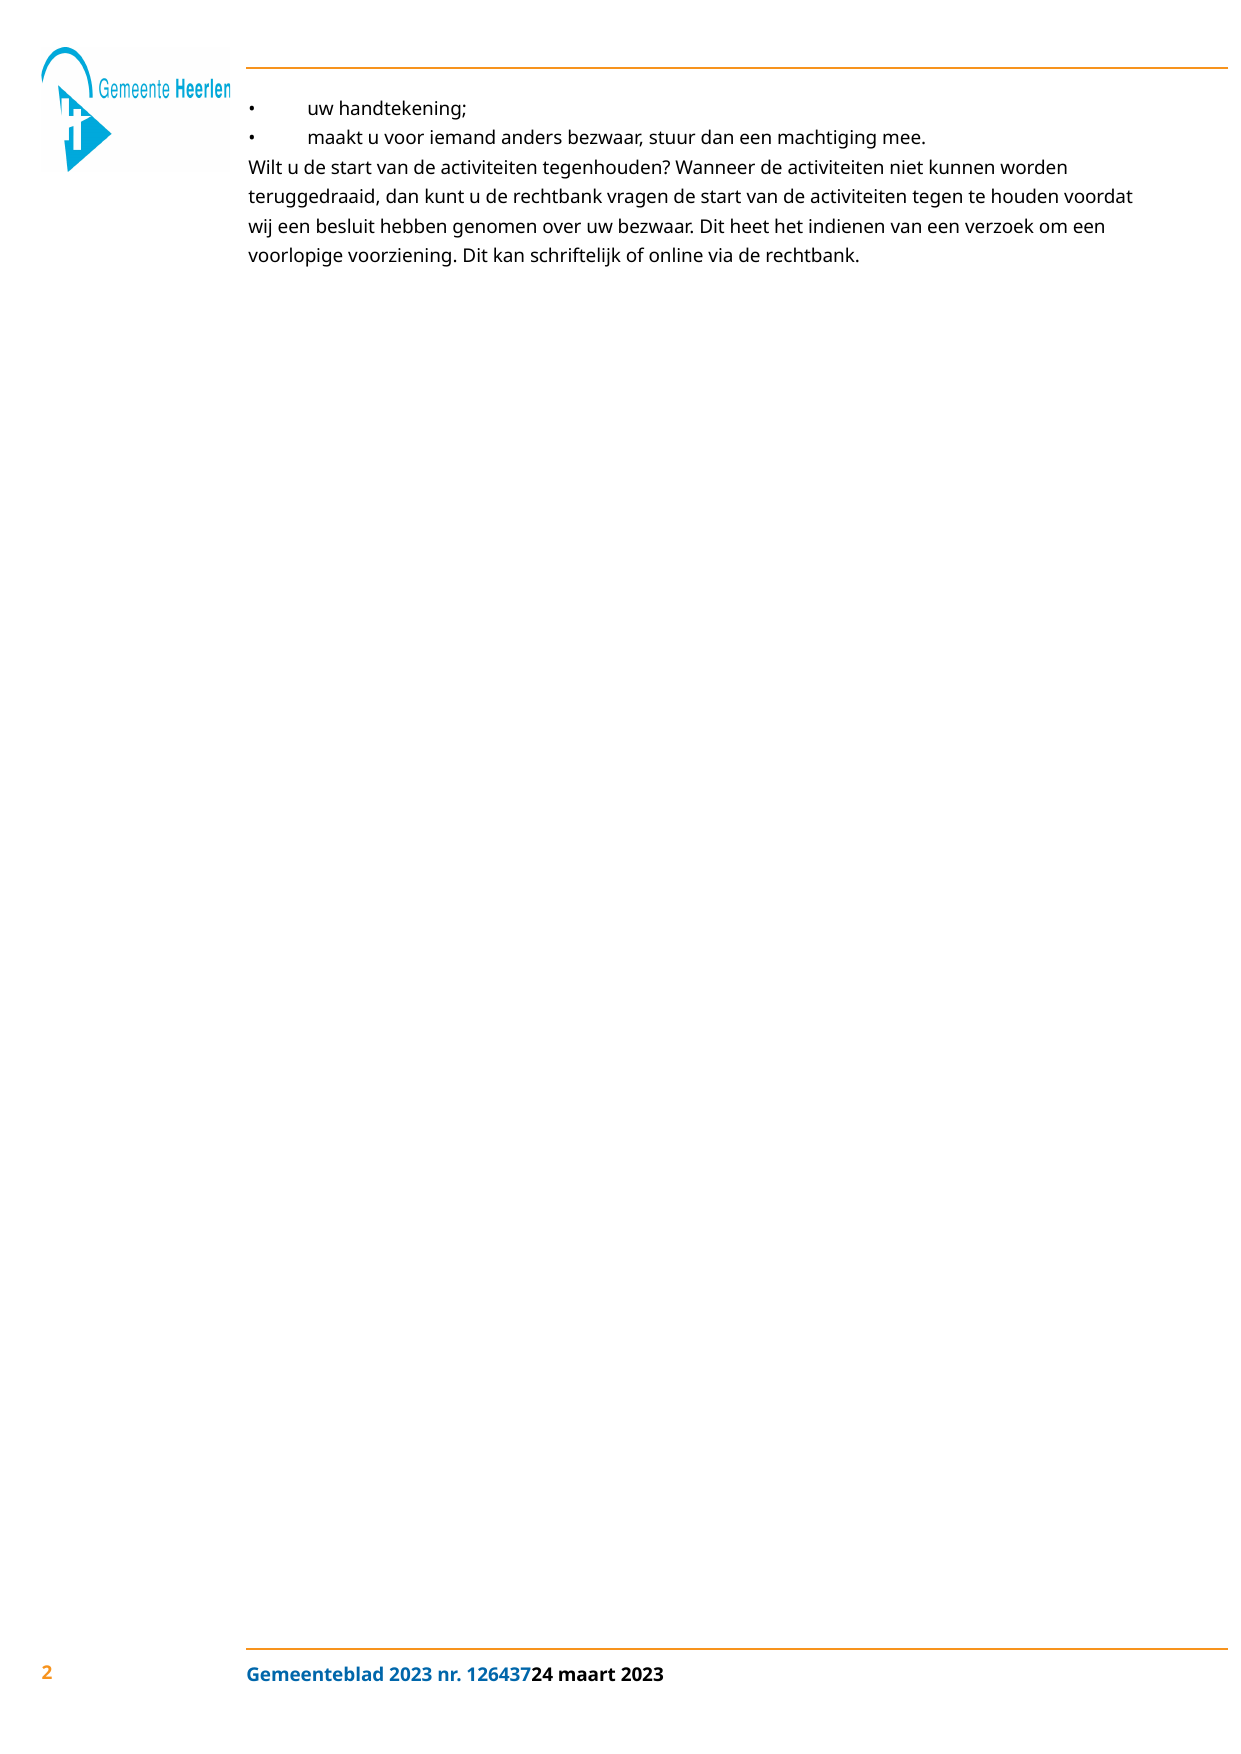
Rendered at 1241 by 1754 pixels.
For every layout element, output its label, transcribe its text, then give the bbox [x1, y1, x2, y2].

picture [41, 47, 231, 172]
picture [41, 47, 59, 70]
text Wilt u de start van de activiteiten tegenhouden? Wanneer de activiteiten niet kunnen worden teruggedraaid, dan kunt u de rechtbank vragen de start van de activiteiten tegen te houden voordat wij een besluit hebben genomen over uw bezwaar. Dit heet het indienen van een verzoek om een voorlopige voorziening. Dit kan schriftelijk of online via de rechtbank. [248, 154, 1152, 268]
list maakt u voor iemand anders bezwaar, stuur dan een machtiging mee. [248, 124, 1152, 150]
list uw handtekening; [248, 95, 1152, 121]
